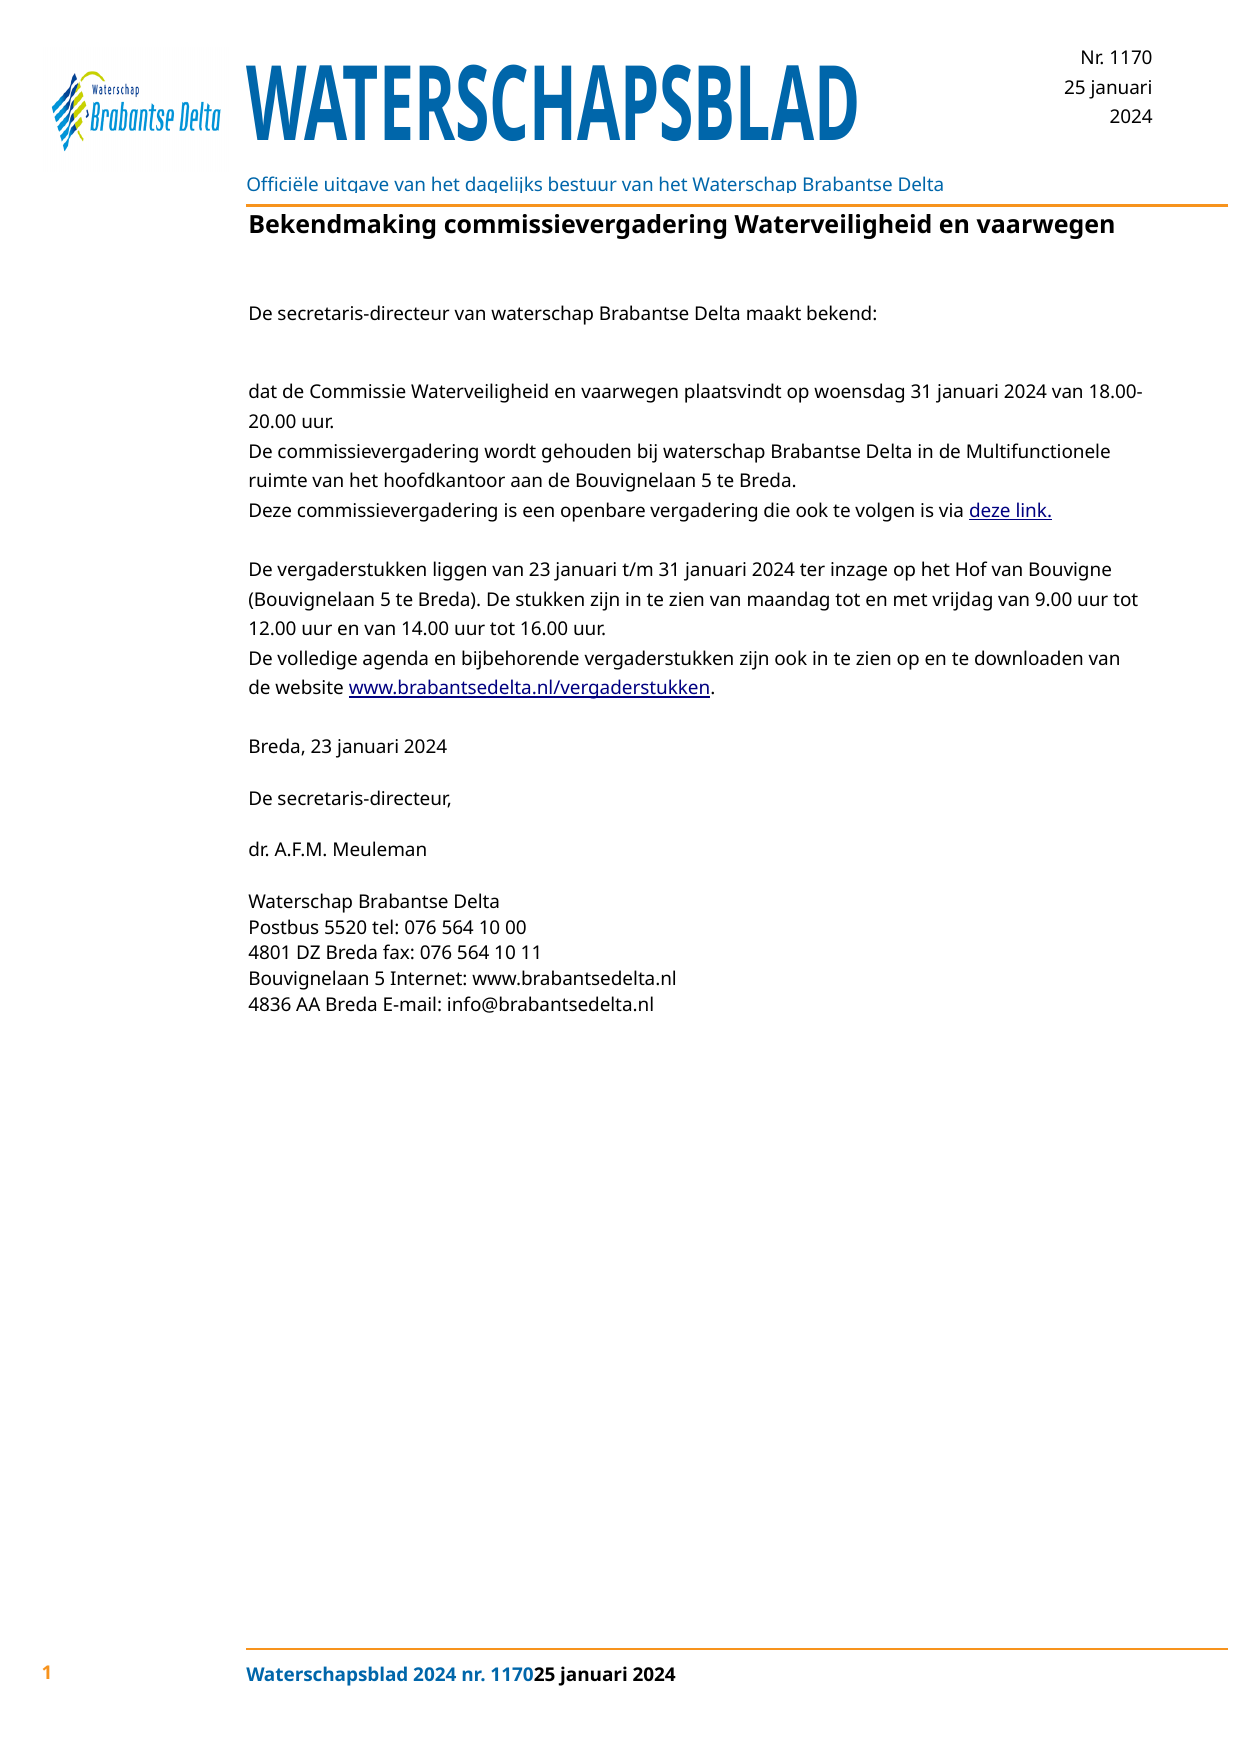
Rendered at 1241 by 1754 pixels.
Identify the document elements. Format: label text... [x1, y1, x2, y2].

text De vergaderstukken liggen van 23 januari t/m 31 januari 2024 ter inzage op het Hof van Bouvigne (Bouvignelaan 5 te Breda). De stukken zijn in te zien van maandag tot en met vrijdag van 9.00 uur tot 12.00 uur en van 14.00 uur tot 16.00 uur. [248, 556, 1152, 641]
text Postbus 5520 tel: 076 564 10 00 [248, 914, 1152, 939]
text Bouvignelaan 5 Internet: www.brabantsedelta.nl [248, 965, 1152, 991]
picture [41, 47, 231, 172]
text dr. A.F.M. Meuleman [248, 837, 1152, 862]
text De secretaris-directeur, [248, 785, 1152, 811]
text Waterschap Brabantse Delta [248, 888, 1152, 914]
text dat de Commissie Waterveiligheid en vaarwegen plaatsvindt op woensdag 31 januari 2024 van 18.00-20.00 uur. [248, 379, 1152, 434]
text 4801 DZ Breda fax: 076 564 10 11 [248, 939, 1152, 965]
text Breda, 23 januari 2024 [248, 734, 1152, 759]
text De volledige agenda en bijbehorende vergaderstukken zijn ook in te zien op en te downloaden van [248, 645, 1152, 671]
text 4836 AA Breda E-mail: info@brabantsedelta.nl [248, 991, 1152, 1017]
text De secretaris-directeur van waterschap Brabantse Delta maakt bekend: [248, 300, 1152, 326]
text Deze commissievergadering is een openbare vergadering die ook te volgen is via deze link. [248, 497, 1152, 523]
text Bekendmaking commissievergadering Waterveiligheid en vaarwegen [248, 207, 1152, 241]
text de website www.brabantsedelta.nl/vergaderstukken. [248, 674, 1152, 700]
text De commissievergadering wordt gehouden bij waterschap Brabantse Delta in de Multifunctionele ruimte van het hoofdkantoor aan de Bouvignelaan 5 te Breda. [248, 438, 1152, 493]
